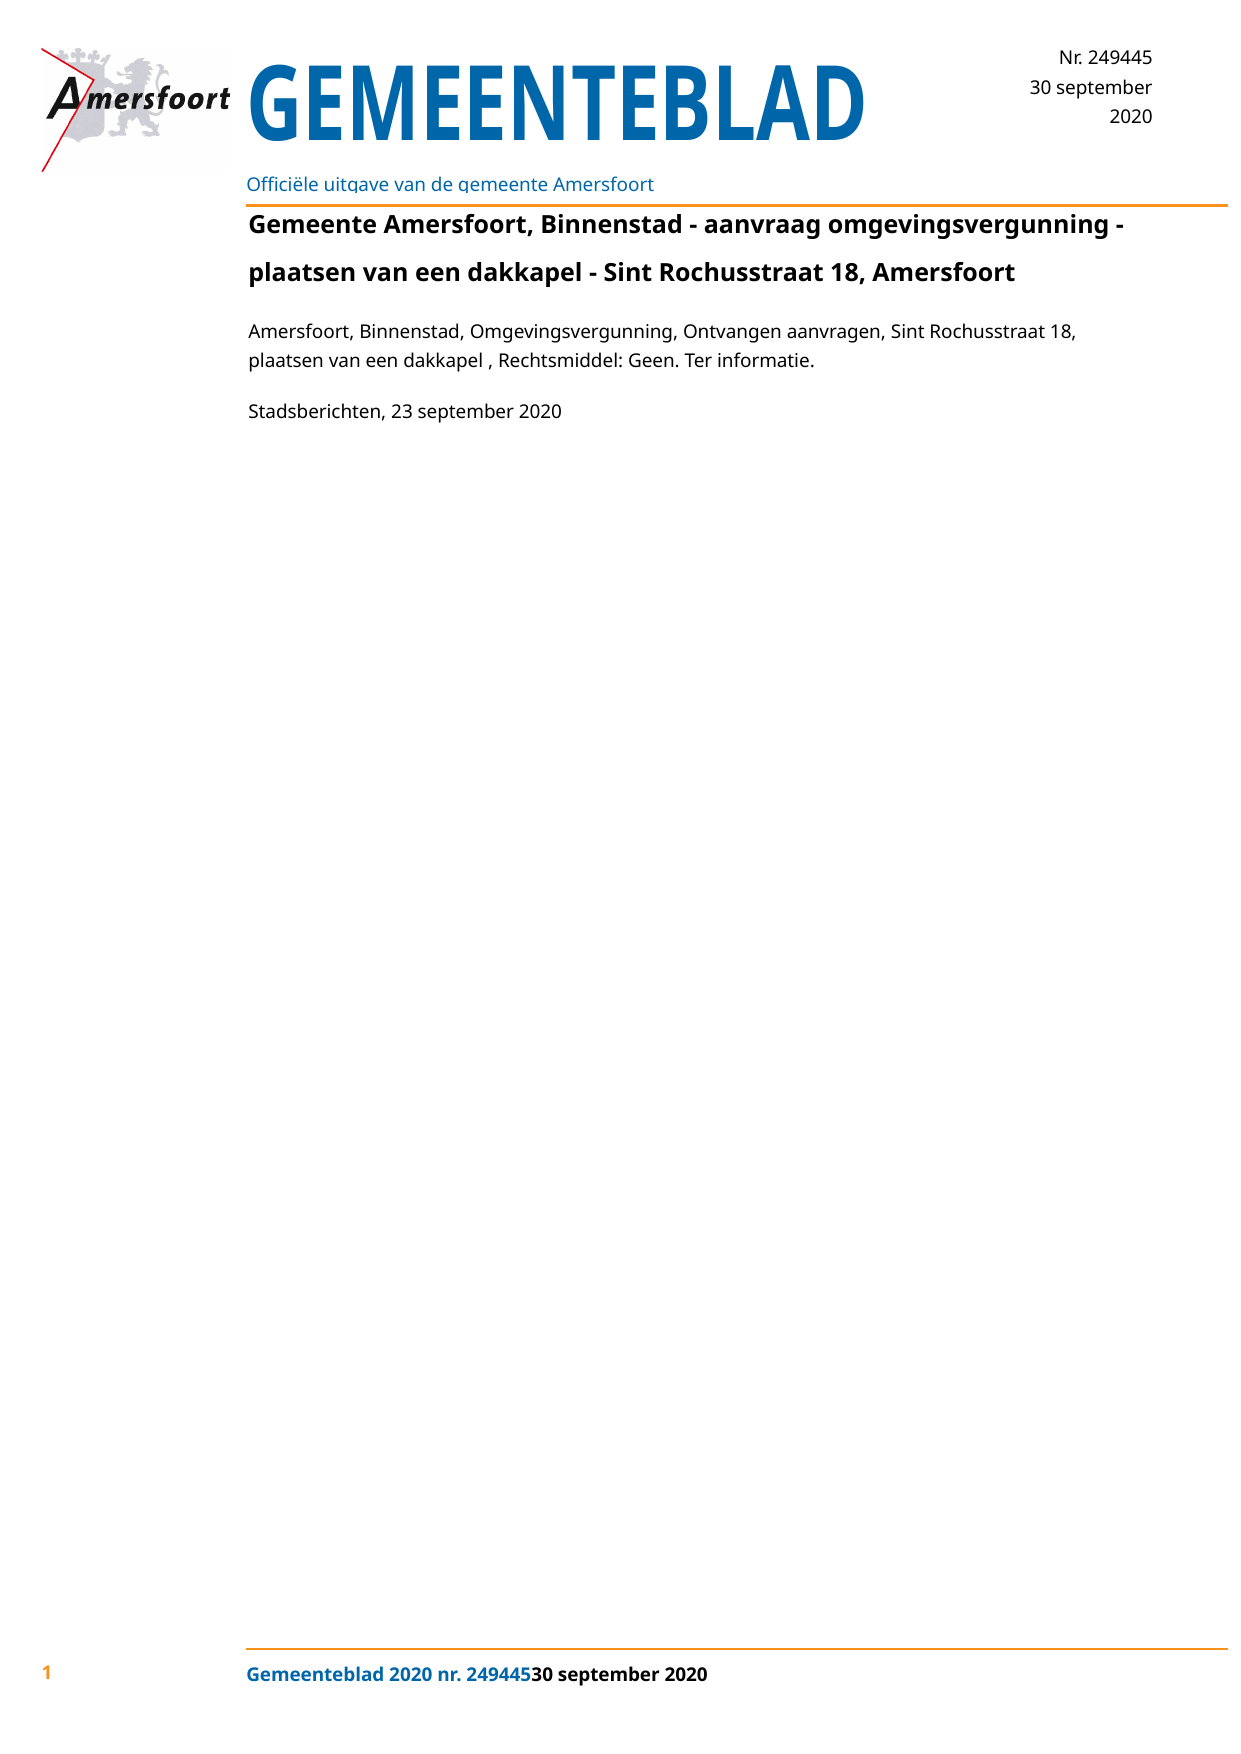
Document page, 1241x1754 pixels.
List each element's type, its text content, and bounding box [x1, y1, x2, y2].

text Gemeente Amersfoort, Binnenstad - aanvraag omgevingsvergunning - plaatsen van een dakkapel - Sint Rochusstraat 18, Amersfoort [248, 207, 1152, 288]
text Amersfoort, Binnenstad, Omgevingsvergunning, Ontvangen aanvragen, Sint Rochusstraat 18, plaatsen van een dakkapel , Rechtsmiddel: Geen. Ter informatie. [248, 318, 1152, 373]
text Stadsberichten, 23 september 2020 [248, 398, 1152, 424]
picture [41, 47, 231, 172]
